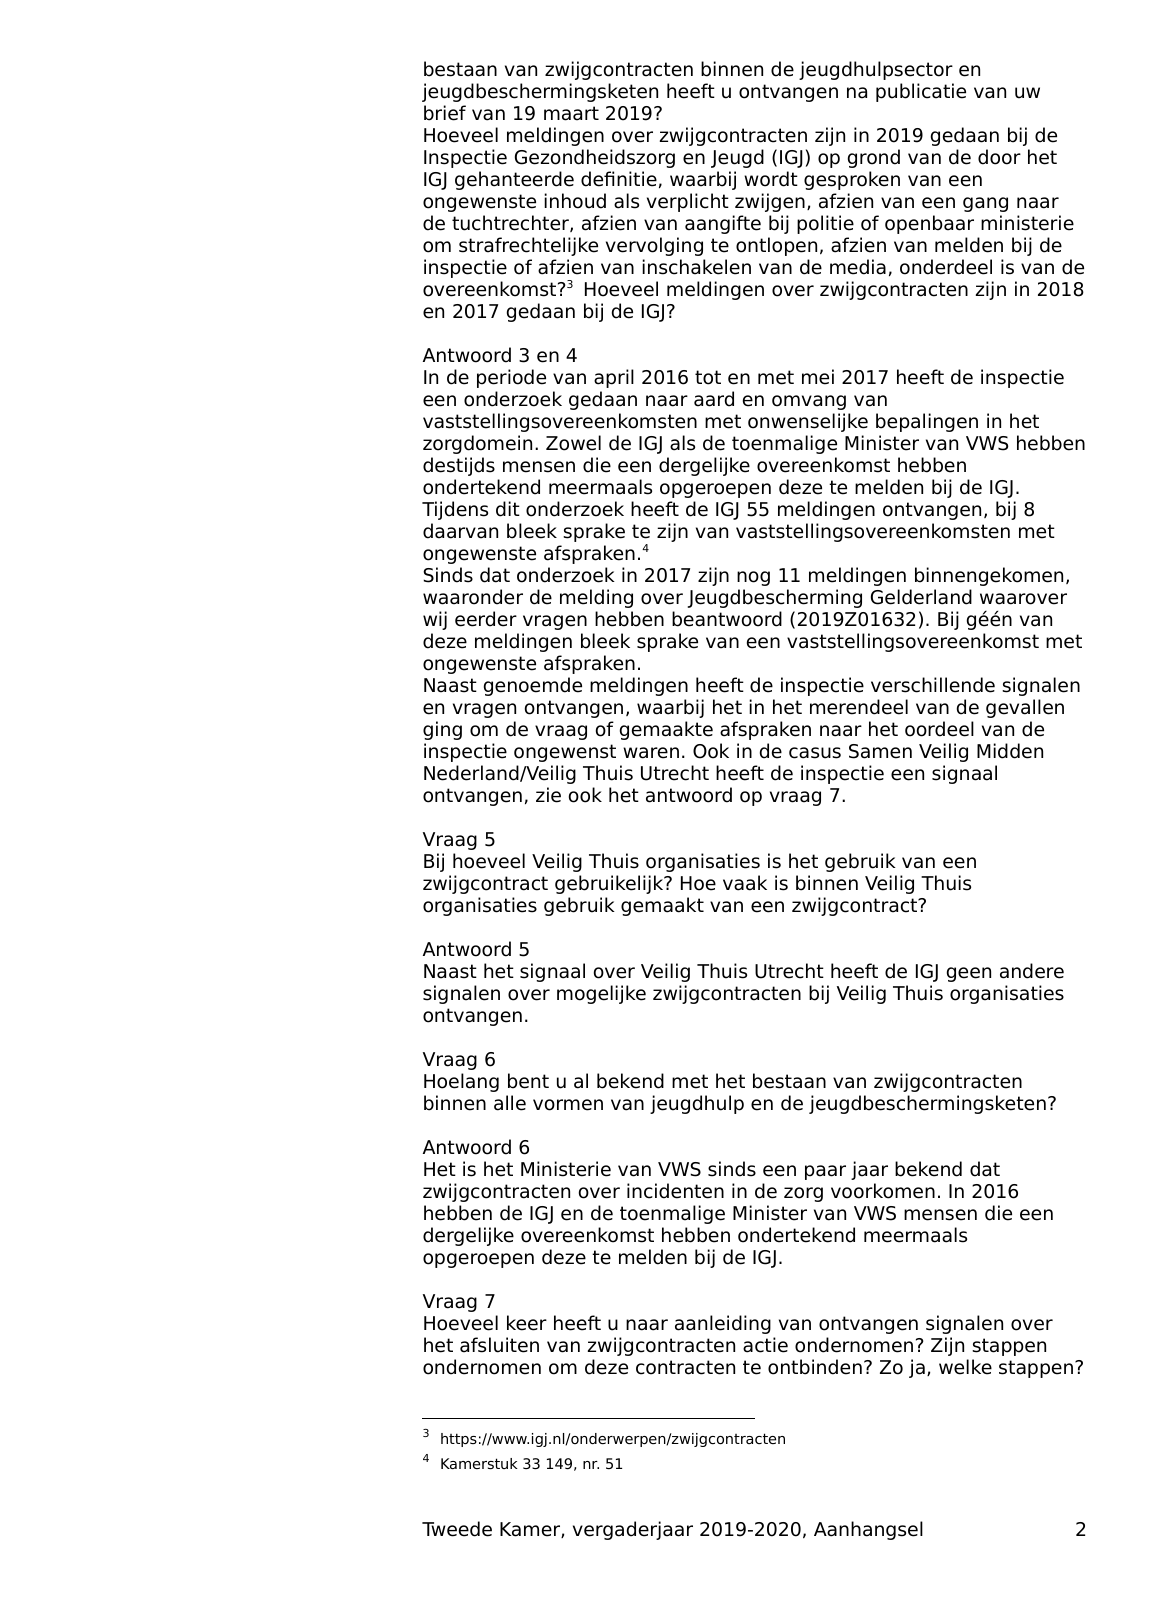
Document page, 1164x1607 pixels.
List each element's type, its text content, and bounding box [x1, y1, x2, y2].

text Vraag 5 [422, 829, 1087, 851]
text Antwoord 3 en 4 [422, 345, 1087, 367]
text https://www.igj.nl/onderwerpen/zwijgcontracten [422, 1427, 1087, 1449]
text Sinds dat onderzoek in 2017 zijn nog 11 meldingen binnengekomen, waaronder de melding over Jeugdbescherming Gelderland waarover wij eerder vragen hebben beantwoord (2019Z01632). Bij géén van deze meldingen bleek sprake van een vaststellingsovereenkomst met ongewenste afspraken. [422, 565, 1087, 675]
text Hoeveel meldingen over zwijgcontracten zijn in 2019 gedaan bij de Inspectie Gezondheidszorg en Jeugd (IGJ) op grond van de door het IGJ gehanteerde definitie, waarbij wordt gesproken van een ongewenste inhoud als verplicht zwijgen, afzien van een gang naar de tuchtrechter, afzien van aangifte bij politie of openbaar ministerie om strafrechtelijke vervolging te ontlopen, afzien van melden bij de inspectie of afzien van inschakelen van de media, onderdeel is van de overeenkomst? Hoeveel meldingen over zwijgcontracten zijn in 2018 en 2017 gedaan bij de IGJ? [422, 125, 1087, 323]
text In de periode van april 2016 tot en met mei 2017 heeft de inspectie een onderzoek gedaan naar aard en omvang van vaststellingsovereenkomsten met onwenselijke bepalingen in het zorgdomein. Zowel de IGJ als de toenmalige Minister van VWS hebben destijds mensen die een dergelijke overeenkomst hebben ondertekend meermaals opgeroepen deze te melden bij de IGJ. Tijdens dit onderzoek heeft de IGJ 55 meldingen ontvangen, bij 8 daarvan bleek sprake te zijn van vaststellingsovereenkomsten met ongewenste afspraken. [422, 367, 1087, 565]
text Hoelang bent u al bekend met het bestaan van zwijgcontracten binnen alle vormen van jeugdhulp en de jeugdbeschermingsketen? [422, 1071, 1087, 1115]
text Bij hoeveel Veilig Thuis organisaties is het gebruik van een zwijgcontract gebruikelijk? Hoe vaak is binnen Veilig Thuis organisaties gebruik gemaakt van een zwijgcontract? [422, 851, 1087, 917]
text Naast genoemde meldingen heeft de inspectie verschillende signalen en vragen ontvangen, waarbij het in het merendeel van de gevallen ging om de vraag of gemaakte afspraken naar het oordeel van de inspectie ongewenst waren. Ook in de casus Samen Veilig Midden Nederland/Veilig Thuis Utrecht heeft de inspectie een signaal ontvangen, zie ook het antwoord op vraag 7. [422, 675, 1087, 807]
text bestaan van zwijgcontracten binnen de jeugdhulpsector en jeugdbeschermingsketen heeft u ontvangen na publicatie van uw brief van 19 maart 2019? [422, 59, 1087, 125]
text Antwoord 5 [422, 939, 1087, 961]
text Antwoord 6 [422, 1137, 1087, 1159]
text Kamerstuk 33 149, nr. 51 [422, 1452, 1087, 1474]
text Vraag 7 [422, 1291, 1087, 1313]
text Het is het Ministerie van VWS sinds een paar jaar bekend dat zwijgcontracten over incidenten in de zorg voorkomen. In 2016 hebben de IGJ en de toenmalige Minister van VWS mensen die een dergelijke overeenkomst hebben ondertekend meermaals opgeroepen deze te melden bij de IGJ. [422, 1159, 1087, 1269]
text Vraag 6 [422, 1049, 1087, 1071]
text Naast het signaal over Veilig Thuis Utrecht heeft de IGJ geen andere signalen over mogelijke zwijgcontracten bij Veilig Thuis organisaties ontvangen. [422, 961, 1087, 1027]
text Hoeveel keer heeft u naar aanleiding van ontvangen signalen over het afsluiten van zwijgcontracten actie ondernomen? Zijn stappen ondernomen om deze contracten te ontbinden? Zo ja, welke stappen? [422, 1313, 1087, 1379]
